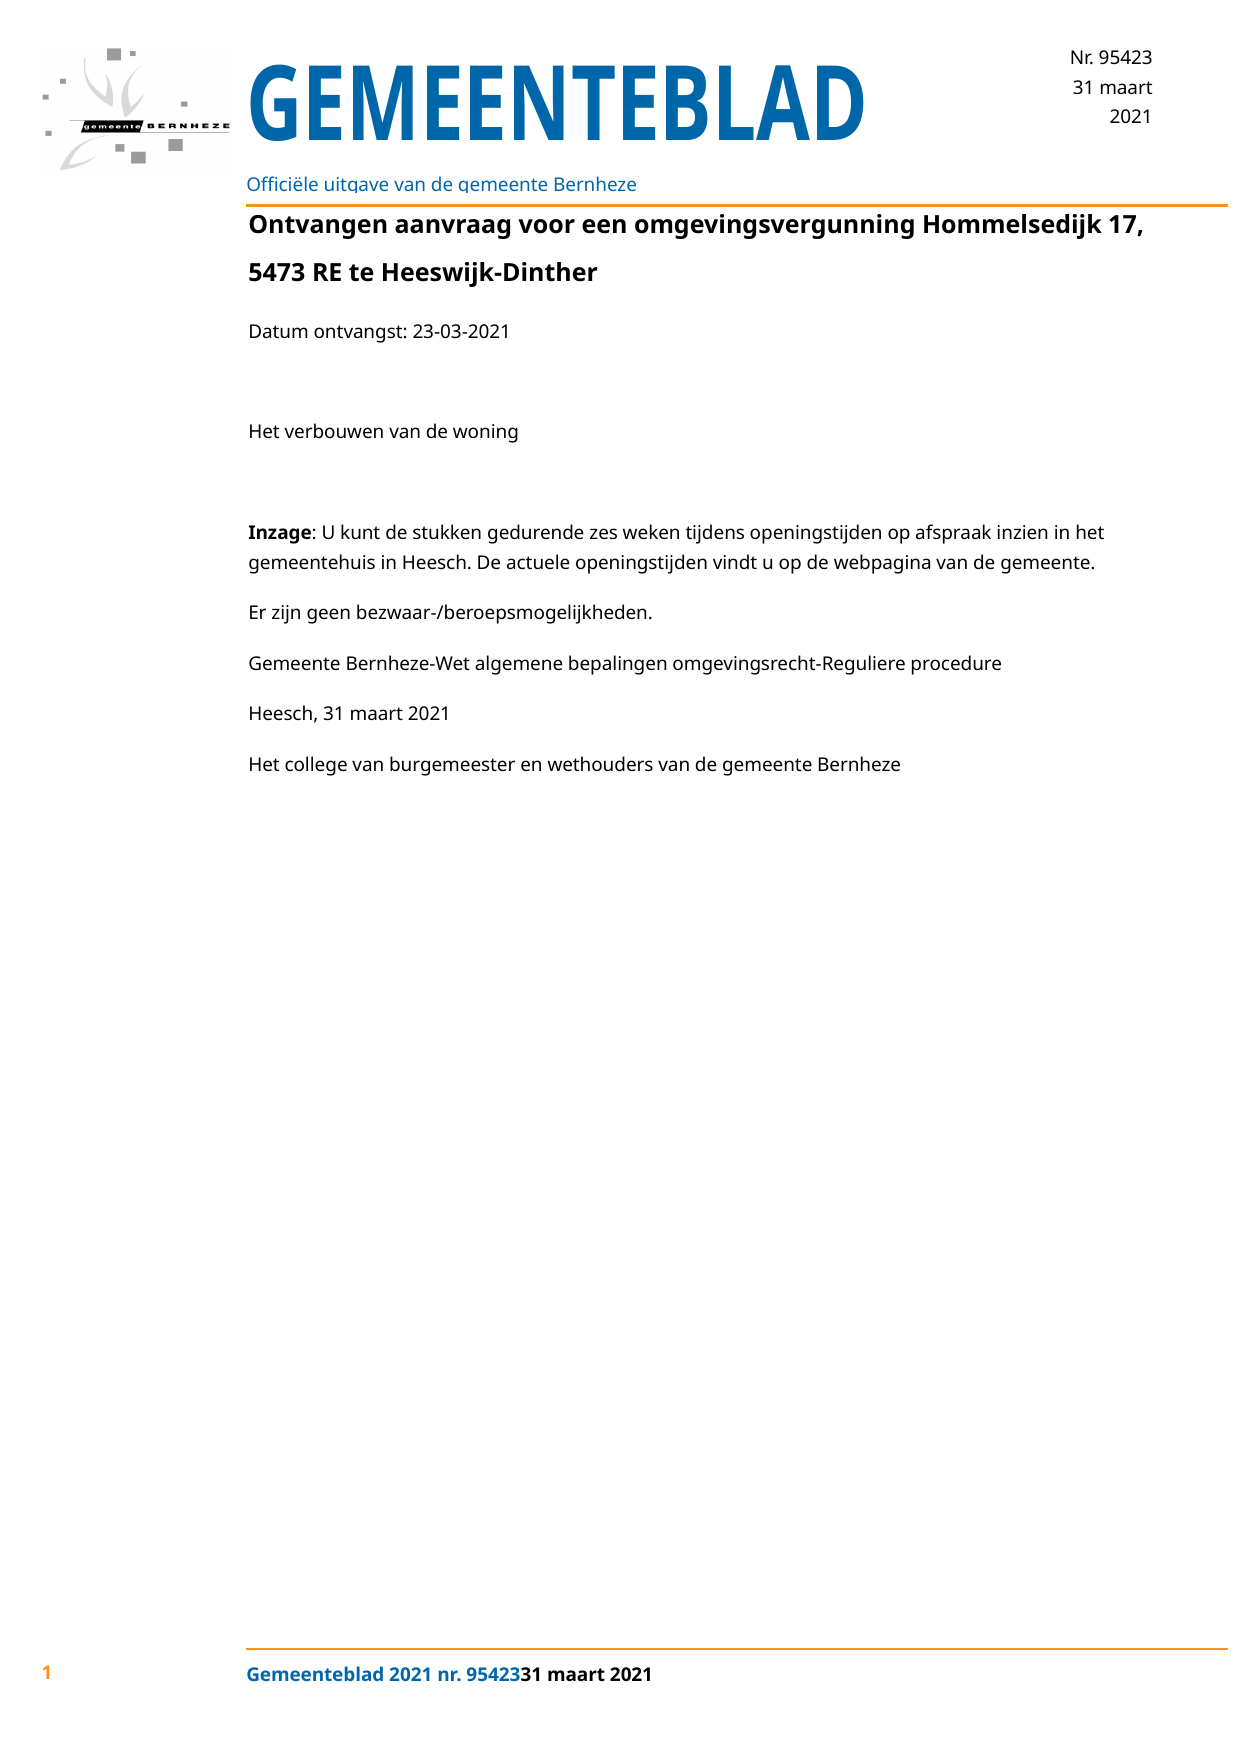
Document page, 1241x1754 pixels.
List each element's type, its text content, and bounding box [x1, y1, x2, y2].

text Datum ontvangst: 23-03-2021 [248, 318, 1152, 344]
text Het college van burgemeester en wethouders van de gemeente Bernheze [248, 751, 1152, 777]
text Heesch, 31 maart 2021 [248, 700, 1152, 726]
text Ontvangen aanvraag voor een omgevingsvergunning Hommelsedijk 17, 5473 RE te Heeswijk-Dinther [248, 207, 1152, 288]
text Inzage: U kunt de stukken gedurende zes weken tijdens openingstijden op afspraak inzien in het gemeentehuis in Heesch. De actuele openingstijden vindt u op de webpagina van de gemeente. [248, 519, 1152, 575]
picture [41, 47, 231, 172]
text Het verbouwen van de woning [248, 419, 1152, 444]
text Er zijn geen bezwaar-/beroepsmogelijkheden. [248, 599, 1152, 625]
text Gemeente Bernheze-Wet algemene bepalingen omgevingsrecht-Reguliere procedure [248, 650, 1152, 676]
